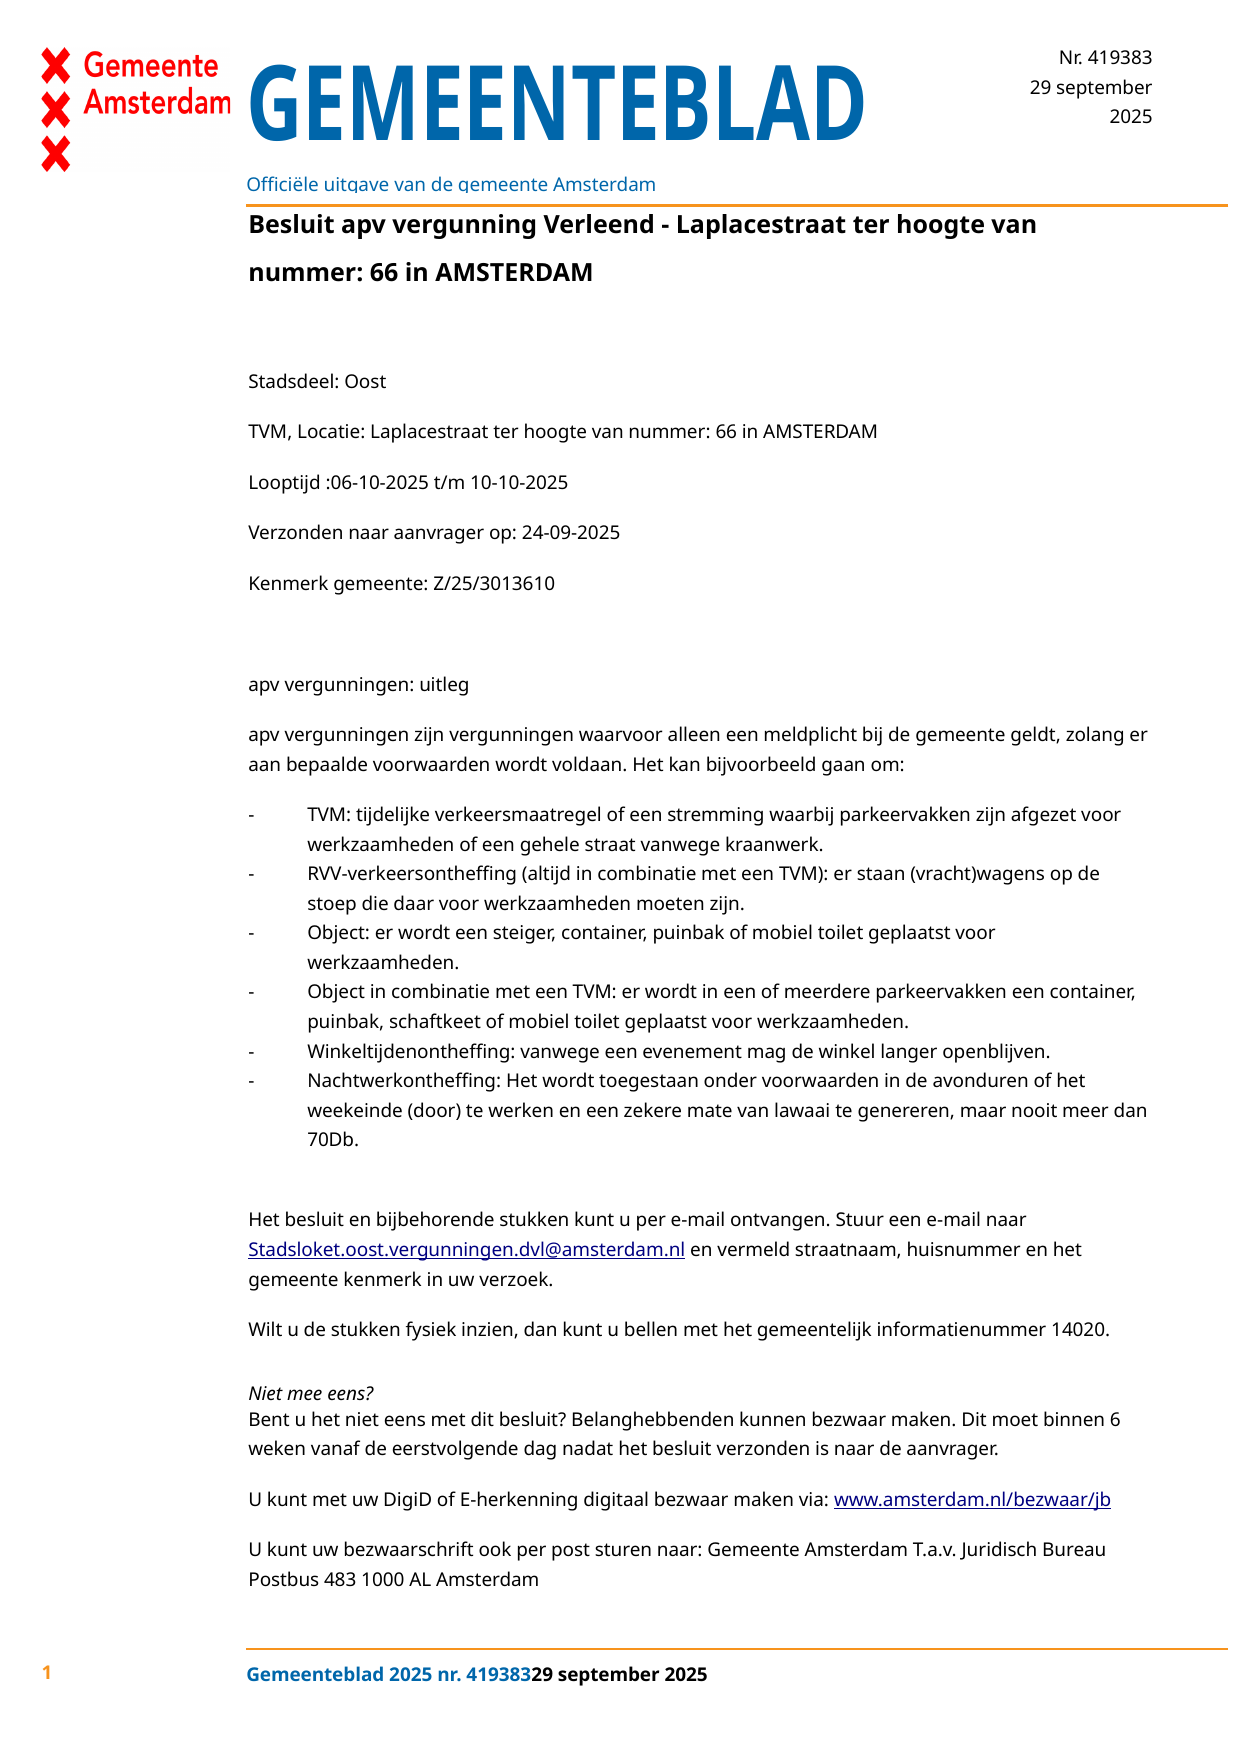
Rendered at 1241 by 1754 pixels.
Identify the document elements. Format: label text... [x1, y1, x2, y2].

list RVV-verkeersontheffing (altijd in combinatie met een TVM): er staan (vracht)wagens op de stoep die daar voor werkzaamheden moeten zijn. [248, 860, 1152, 916]
text Het besluit en bijbehorende stukken kunt u per e-mail ontvangen. Stuur een e-mail naar Stadsloket.oost.vergunningen.dvl@amsterdam.nl en vermeld straatnaam, huisnummer en het gemeente kenmerk in uw verzoek. [248, 1207, 1152, 1292]
picture [41, 47, 231, 172]
list Winkeltijdenontheffing: vanwege een evenement mag de winkel langer openblijven. [248, 1038, 1152, 1064]
text Stadsdeel: Oost [248, 368, 1152, 394]
text Kenmerk gemeente: Z/25/3013610 [248, 570, 1152, 596]
text Niet mee eens? [248, 1380, 1152, 1406]
text Wilt u de stukken fysiek inzien, dan kunt u bellen met het gemeentelijk informatienummer 14020. [248, 1316, 1152, 1342]
text Looptijd :06-10-2025 t/m 10-10-2025 [248, 469, 1152, 495]
list TVM: tijdelijke verkeersmaatregel of een stremming waarbij parkeervakken zijn afgezet voor werkzaamheden of een gehele straat vanwege kraanwerk. [248, 801, 1152, 857]
text TVM, Locatie: Laplacestraat ter hoogte van nummer: 66 in AMSTERDAM [248, 419, 1152, 444]
text apv vergunningen zijn vergunningen waarvoor alleen een meldplicht bij de gemeente geldt, zolang er aan bepaalde voorwaarden wordt voldaan. Het kan bijvoorbeeld gaan om: [248, 721, 1152, 777]
text apv vergunningen: uitleg [248, 671, 1152, 697]
list Object in combinatie met een TVM: er wordt in een of meerdere parkeervakken een container, puinbak, schaftkeet of mobiel toilet geplaatst voor werkzaamheden. [248, 979, 1152, 1034]
list Nachtwerkontheffing: Het wordt toegestaan onder voorwaarden in de avonduren of het weekeinde (door) te werken en een zekere mate van lawaai te genereren, maar nooit meer dan 70Db. [248, 1067, 1152, 1152]
text U kunt uw bezwaarschrift ook per post sturen naar: Gemeente Amsterdam T.a.v. Juridisch Bureau Postbus 483 1000 AL Amsterdam [248, 1536, 1152, 1592]
text U kunt met uw DigiD of E-herkenning digitaal bezwaar maken via: www.amsterdam.nl/bezwaar/jb [248, 1486, 1152, 1512]
text Besluit apv vergunning Verleend - Laplacestraat ter hoogte van nummer: 66 in AMSTERDAM [248, 207, 1152, 288]
text Verzonden naar aanvrager op: 24-09-2025 [248, 519, 1152, 545]
list Object: er wordt een steiger, container, puinbak of mobiel toilet geplaatst voor werkzaamheden. [248, 919, 1152, 975]
text Bent u het niet eens met dit besluit? Belanghebbenden kunnen bezwaar maken. Dit moet binnen 6 weken vanaf de eerstvolgende dag nadat het besluit verzonden is naar de aanvrager. [248, 1406, 1152, 1461]
